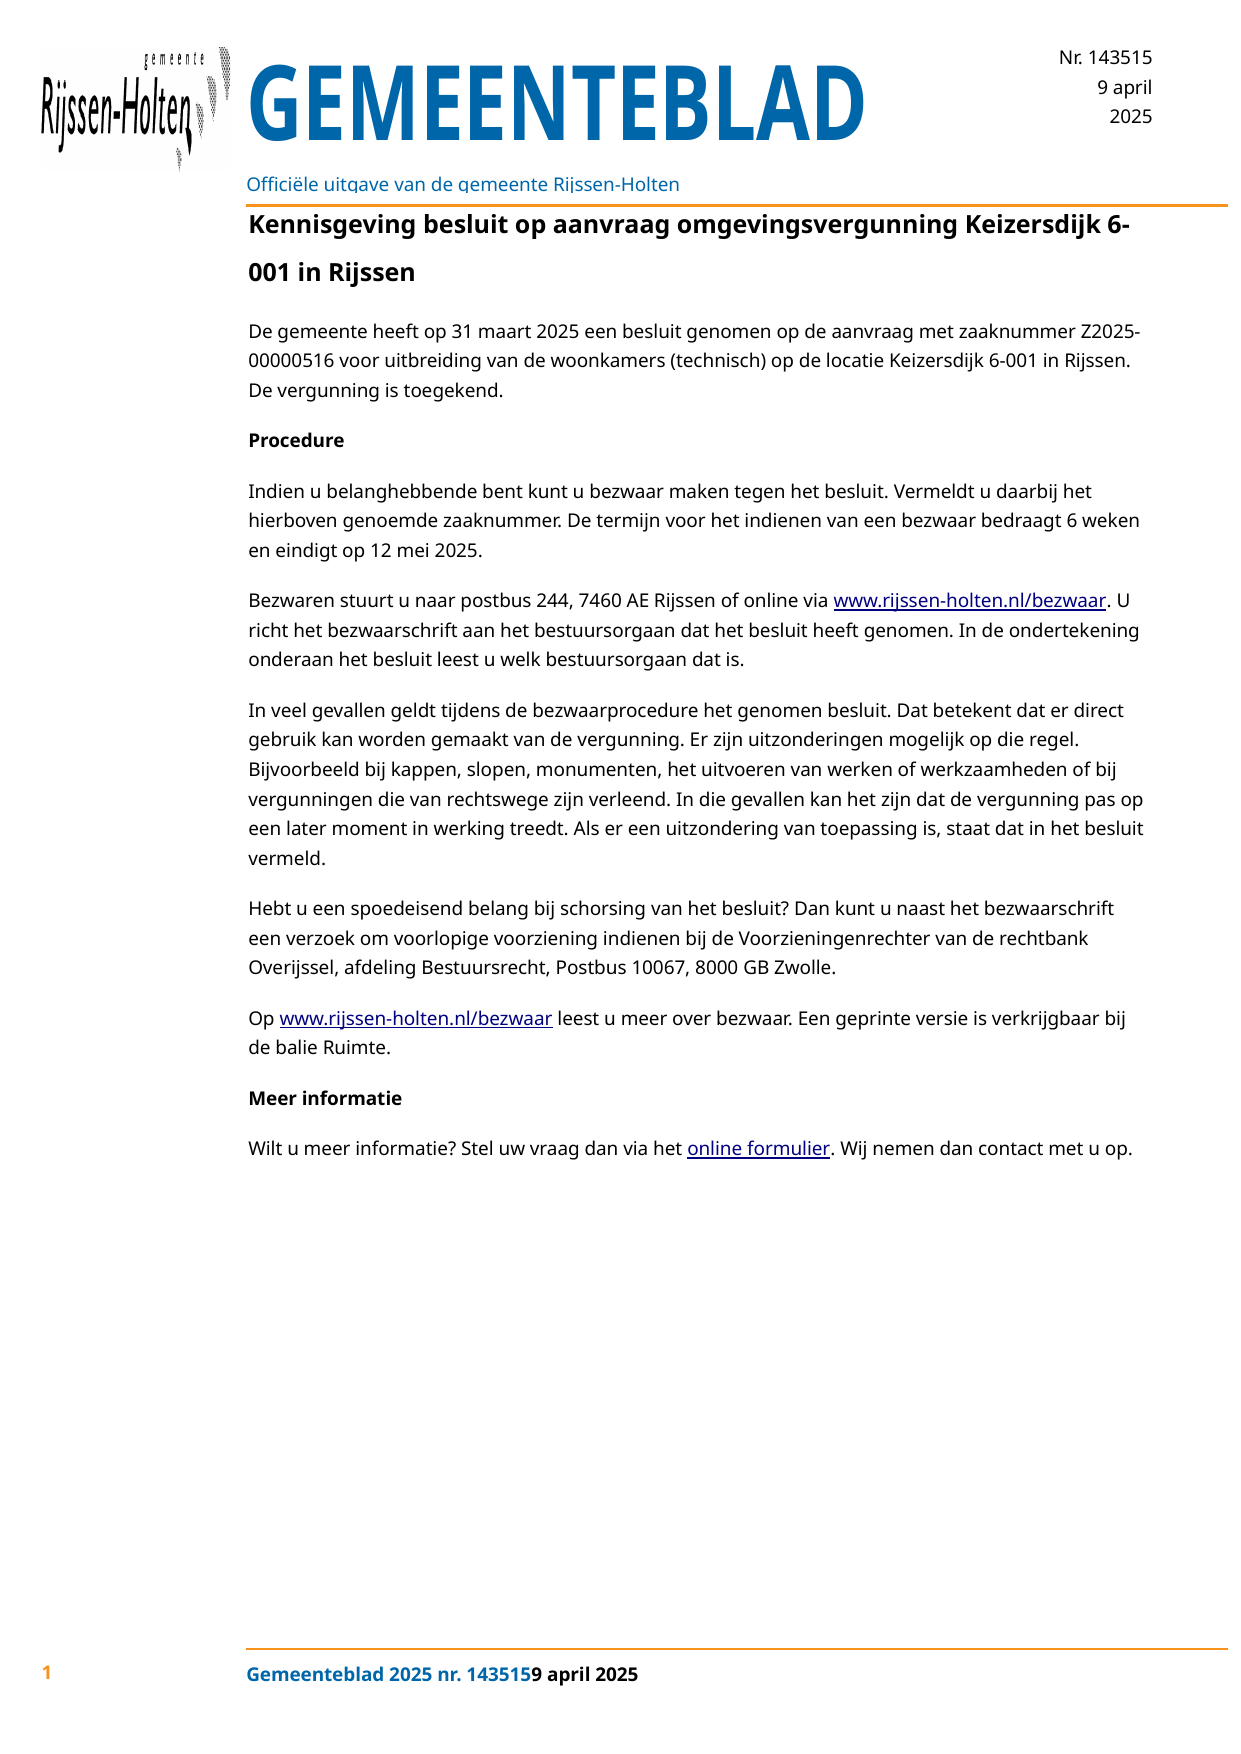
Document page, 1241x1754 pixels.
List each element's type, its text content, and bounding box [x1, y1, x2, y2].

text Procedure [248, 427, 1152, 453]
text Op www.rijssen-holten.nl/bezwaar leest u meer over bezwaar. Een geprinte versie is verkrijgbaar bij de balie Ruimte. [248, 1005, 1152, 1060]
text Hebt u een spoedeisend belang bij schorsing van het besluit? Dan kunt u naast het bezwaarschrift een verzoek om voorlopige voorziening indienen bij de Voorzieningenrechter van de rechtbank Overijssel, afdeling Bestuursrecht, Postbus 10067, 8000 GB Zwolle. [248, 895, 1152, 980]
text Bezwaren stuurt u naar postbus 244, 7460 AE Rijssen of online via www.rijssen-holten.nl/bezwaar. U richt het bezwaarschrift aan het bestuursorgaan dat het besluit heeft genomen. In de ondertekening onderaan het besluit leest u welk bestuursorgaan dat is. [248, 587, 1152, 672]
text Indien u belanghebbende bent kunt u bezwaar maken tegen het besluit. Vermeldt u daarbij het hierboven genoemde zaaknummer. De termijn voor het indienen van een bezwaar bedraagt 6 weken en eindigt op 12 mei 2025. [248, 478, 1152, 563]
picture [41, 47, 231, 172]
text De gemeente heeft op 31 maart 2025 een besluit genomen op de aanvraag met zaaknummer Z2025-00000516 voor uitbreiding van de woonkamers (technisch) op de locatie Keizersdijk 6-001 in Rijssen. De vergunning is toegekend. [248, 318, 1152, 403]
text In veel gevallen geldt tijdens de bezwaarprocedure het genomen besluit. Dat betekent dat er direct gebruik kan worden gemaakt van de vergunning. Er zijn uitzonderingen mogelijk op die regel. Bijvoorbeeld bij kappen, slopen, monumenten, het uitvoeren van werken of werkzaamheden of bij vergunningen die van rechtswege zijn verleend. In die gevallen kan het zijn dat de vergunning pas op een later moment in werking treedt. Als er een uitzondering van toepassing is, staat dat in het besluit vermeld. [248, 697, 1152, 871]
text Wilt u meer informatie? Stel uw vraag dan via het online formulier. Wij nemen dan contact met u op. [248, 1135, 1152, 1161]
text Kennisgeving besluit op aanvraag omgevingsvergunning Keizersdijk 6-001 in Rijssen [248, 207, 1152, 288]
text Meer informatie [248, 1085, 1152, 1111]
